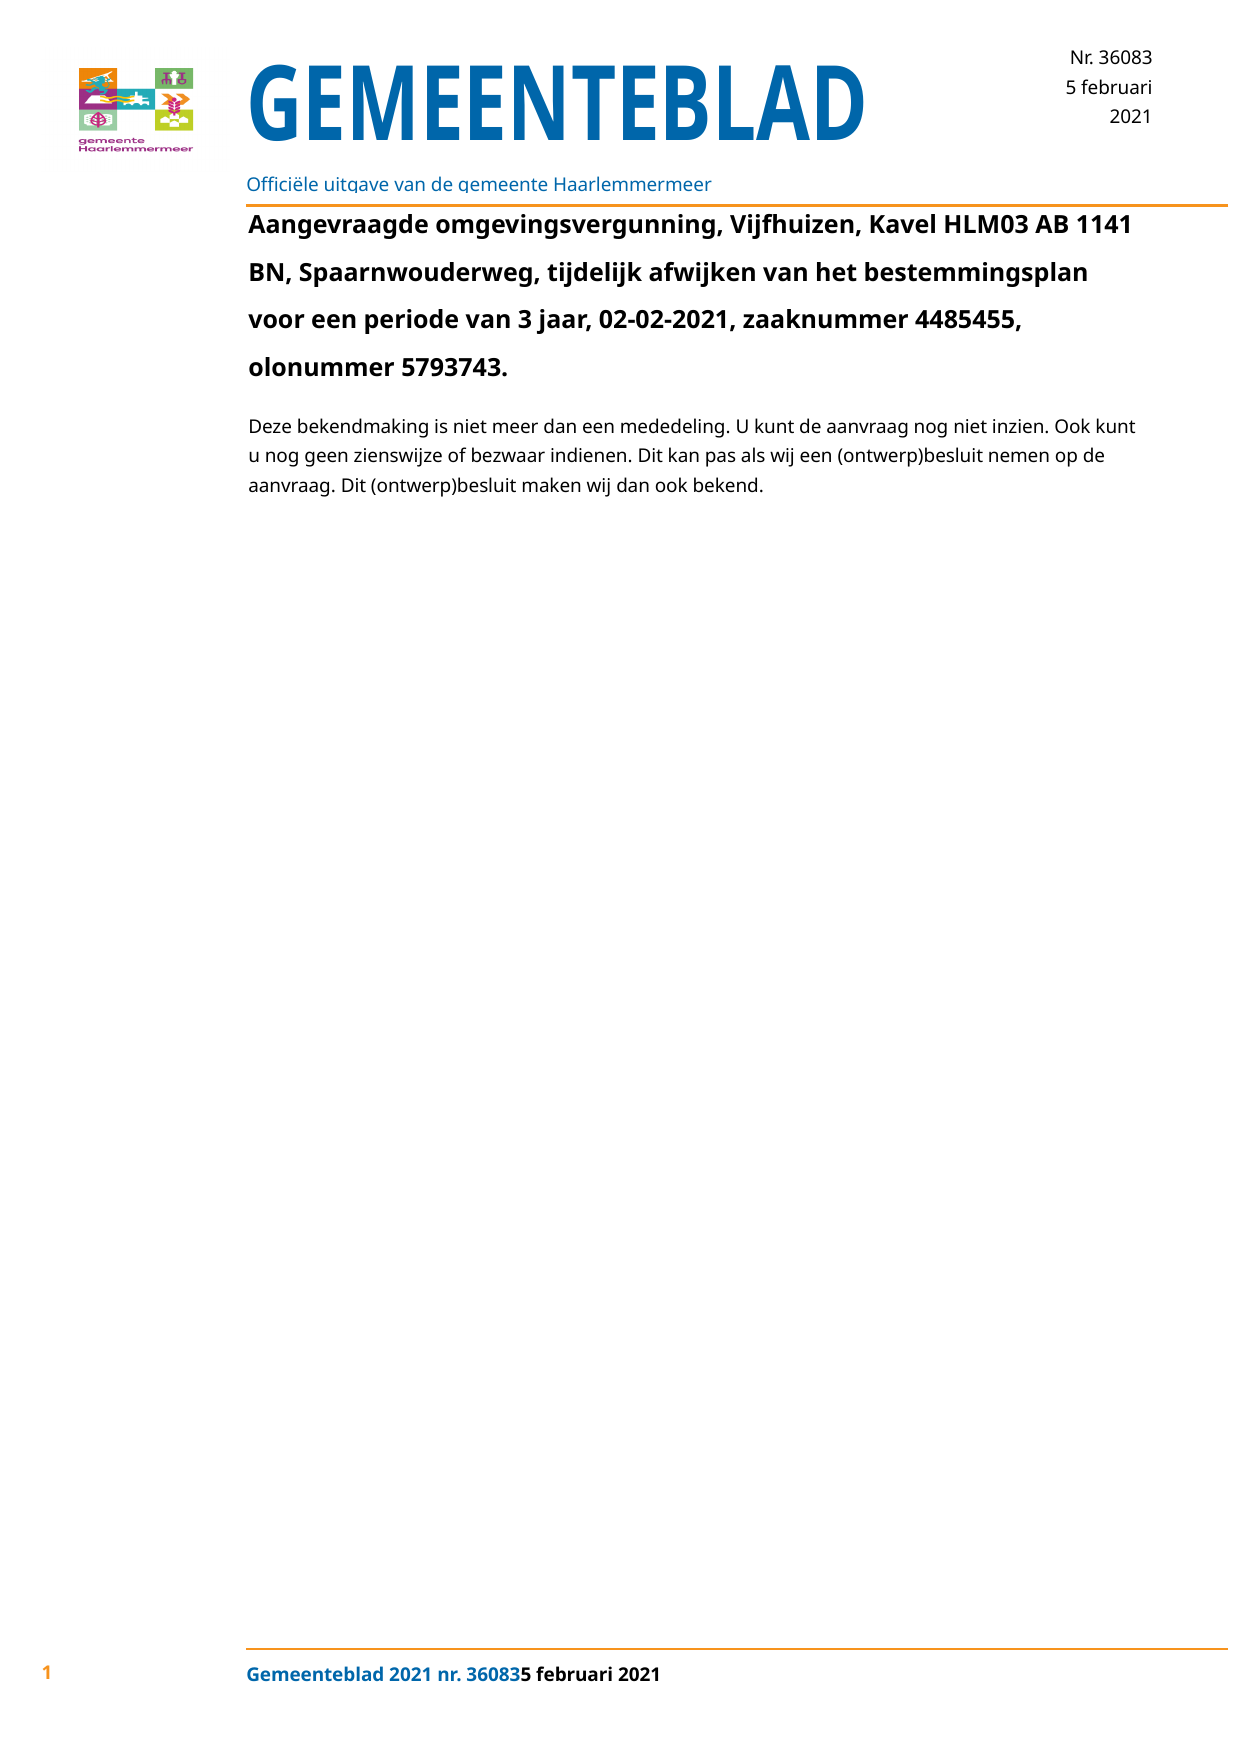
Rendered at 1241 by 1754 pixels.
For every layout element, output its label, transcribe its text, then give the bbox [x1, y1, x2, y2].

text Deze bekendmaking is niet meer dan een mededeling. U kunt de aanvraag nog niet inzien. Ook kunt u nog geen zienswijze of bezwaar indienen. Dit kan pas als wij een (ontwerp)besluit nemen op de aanvraag. Dit (ontwerp)besluit maken wij dan ook bekend. [248, 413, 1152, 498]
picture [41, 47, 231, 172]
text Aangevraagde omgevingsvergunning, Vijfhuizen, Kavel HLM03 AB 1141 BN, Spaarnwouderweg, tijdelijk afwijken van het bestemmingsplan voor een periode van 3 jaar, 02-02-2021, zaaknummer 4485455, olonummer 5793743. [248, 207, 1152, 384]
